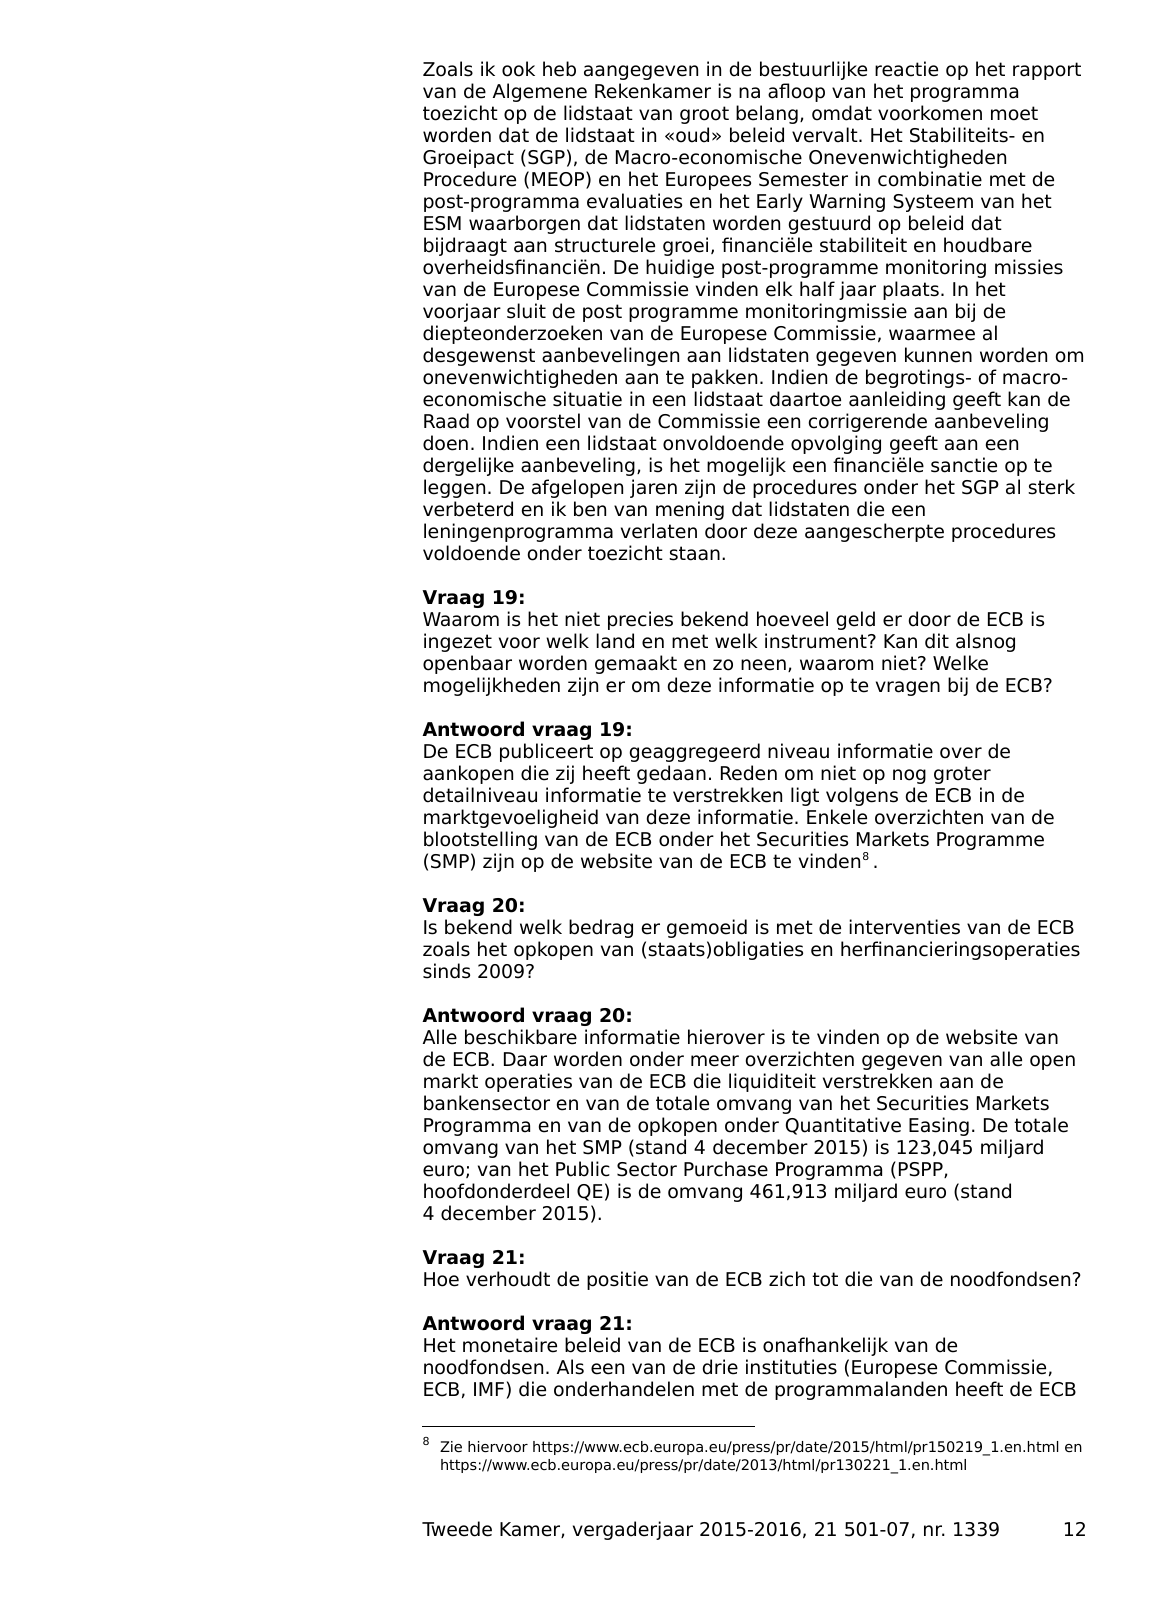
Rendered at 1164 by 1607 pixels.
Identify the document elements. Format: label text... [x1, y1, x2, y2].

text Waarom is het niet precies bekend hoeveel geld er door de ECB is ingezet voor welk land en met welk instrument? Kan dit alsnog openbaar worden gemaakt en zo neen, waarom niet? Welke mogelijkheden zijn er om deze informatie op te vragen bij de ECB? [422, 609, 1087, 697]
text Antwoord vraag 19: [422, 719, 1087, 741]
text Vraag 20: [422, 895, 1087, 917]
text Hoe verhoudt de positie van de ECB zich tot die van de noodfondsen? [422, 1269, 1087, 1291]
text Is bekend welk bedrag er gemoeid is met de interventies van de ECB zoals het opkopen van (staats)obligaties en herfinancieringsoperaties sinds 2009? [422, 917, 1087, 983]
text De ECB publiceert op geaggregeerd niveau informatie over de aankopen die zij heeft gedaan. Reden om niet op nog groter detailniveau informatie te verstrekken ligt volgens de ECB in de marktgevoeligheid van deze informatie. Enkele overzichten van de blootstelling van de ECB onder het Securities Markets Programme (SMP) zijn op de website van de ECB te vinden. [422, 741, 1087, 873]
text Vraag 19: [422, 587, 1087, 609]
text Antwoord vraag 21: [422, 1313, 1087, 1335]
text Antwoord vraag 20: [422, 1005, 1087, 1027]
text Alle beschikbare informatie hierover is te vinden op de website van de ECB. Daar worden onder meer overzichten gegeven van alle open markt operaties van de ECB die liquiditeit verstrekken aan de bankensector en van de totale omvang van het Securities Markets Programma en van de opkopen onder Quantitative Easing. De totale omvang van het SMP (stand 4 december 2015) is 123,045 miljard euro; van het Public Sector Purchase Programma (PSPP, hoofdonderdeel QE) is de omvang 461,913 miljard euro (stand 4 december 2015). [422, 1027, 1087, 1225]
text Zie hiervoor https://www.ecb.europa.eu/press/pr/date/2015/html/pr150219_1.en.html en https://www.ecb.europa.eu/press/pr/date/2013/html/pr130221_1.en.html [422, 1435, 1087, 1474]
text Zoals ik ook heb aangegeven in de bestuurlijke reactie op het rapport van de Algemene Rekenkamer is na afloop van het programma toezicht op de lidstaat van groot belang, omdat voorkomen moet worden dat de lidstaat in «oud» beleid vervalt. Het Stabiliteits- en Groeipact (SGP), de Macro-economische Onevenwichtigheden Procedure (MEOP) en het Europees Semester in combinatie met de post-programma evaluaties en het Early Warning Systeem van het ESM waarborgen dat lidstaten worden gestuurd op beleid dat bijdraagt aan structurele groei, financiële stabiliteit en houdbare overheidsfinanciën. De huidige post-programme monitoring missies van de Europese Commissie vinden elk half jaar plaats. In het voorjaar sluit de post programme monitoringmissie aan bij de diepteonderzoeken van de Europese Commissie, waarmee al desgewenst aanbevelingen aan lidstaten gegeven kunnen worden om onevenwichtigheden aan te pakken. Indien de begrotings- of macro-economische situatie in een lidstaat daartoe aanleiding geeft kan de Raad op voorstel van de Commissie een corrigerende aanbeveling doen. Indien een lidstaat onvoldoende opvolging geeft aan een dergelijke aanbeveling, is het mogelijk een financiële sanctie op te leggen. De afgelopen jaren zijn de procedures onder het SGP al sterk verbeterd en ik ben van mening dat lidstaten die een leningenprogramma verlaten door deze aangescherpte procedures voldoende onder toezicht staan. [422, 59, 1087, 564]
text Vraag 21: [422, 1247, 1087, 1269]
text Het monetaire beleid van de ECB is onafhankelijk van de noodfondsen. Als een van de drie instituties (Europese Commissie, ECB, IMF) die onderhandelen met de programmalanden heeft de ECB [422, 1335, 1087, 1401]
